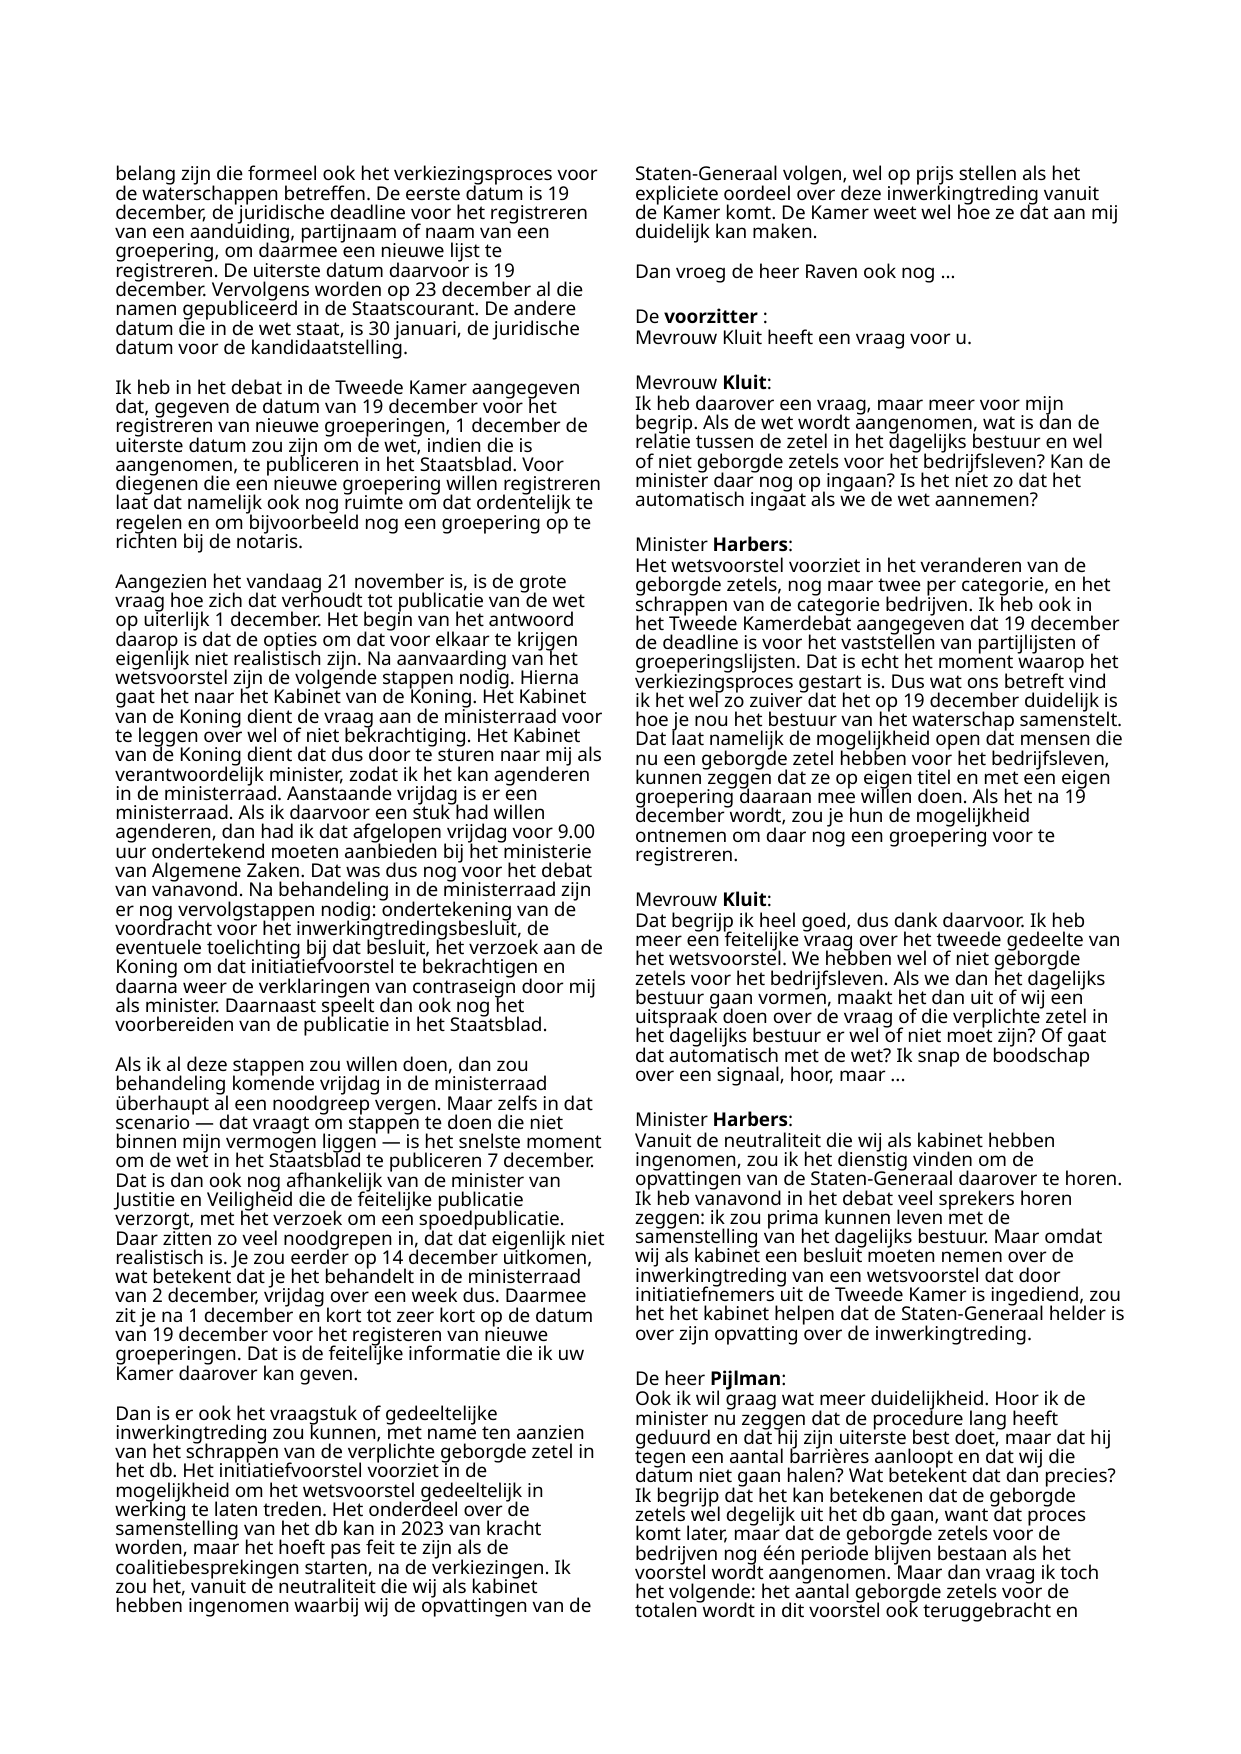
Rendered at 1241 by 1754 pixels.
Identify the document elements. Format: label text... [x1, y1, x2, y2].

text Dan vroeg de heer Raven ook nog … [635, 263, 1125, 282]
text Ik heb daarover een vraag, maar meer voor mijn begrip. Als de wet wordt aangenomen, wat is dan de relatie tussen de zetel in het dagelijks bestuur en wel of niet geborgde zetels voor het bedrijfsleven? Kan de minister daar nog op ingaan? Is het niet zo dat het automatisch ingaat als we de wet aannemen? [635, 395, 1125, 510]
text Vanuit de neutraliteit die wij als kabinet hebben ingenomen, zou ik het dienstig vinden om de opvattingen van de Staten-Generaal daarover te horen. Ik heb vanavond in het debat veel sprekers horen zeggen: ik zou prima kunnen leven met de samenstelling van het dagelijks bestuur. Maar omdat wij als kabinet een besluit moeten nemen over de inwerkingtreding van een wetsvoorstel dat door initiatiefnemers uit de Tweede Kamer is ingediend, zou het het kabinet helpen dat de Staten-Generaal helder is over zijn opvatting over de inwerkingtreding. [635, 1132, 1125, 1344]
text Dan is er ook het vraagstuk of gedeeltelijke inwerkingtreding zou kunnen, met name ten aanzien van het schrappen van de verplichte geborgde zetel in het db. Het initiatiefvoorstel voorziet in de mogelijkheid om het wetsvoorstel gedeeltelijk in werking te laten treden. Het onderdeel over de samenstelling van het db kan in 2023 van kracht worden, maar het hoeft pas feit te zijn als de coalitiebesprekingen starten, na de verkiezingen. Ik zou het, vanuit de neutraliteit die wij als kabinet hebben ingenomen waarbij wij de opvattingen van de [115, 1404, 605, 1616]
text Mevrouw Kluit heeft een vraag voor u. [635, 329, 1125, 348]
text Staten-Generaal volgen, wel op prijs stellen als het expliciete oordeel over deze inwerkingtreding vanuit de Kamer komt. De Kamer weet wel hoe ze dat aan mij duidelijk kan maken. [635, 165, 1125, 242]
text Minister Harbers: [635, 1106, 1125, 1132]
text De voorzitter : [635, 303, 1125, 329]
text Dat begrijp ik heel goed, dus dank daarvoor. Ik heb meer een feitelijke vraag over het tweede gedeelte van het wetsvoorstel. We hebben wel of niet geborgde zetels voor het bedrijfsleven. Als we dan het dagelijks bestuur gaan vormen, maakt het dan uit of wij een uitspraak doen over de vraag of die verplichte zetel in het dagelijks bestuur er wel of niet moet zijn? Of gaat dat automatisch met de wet? Ik snap de boodschap over een signaal, hoor, maar ... [635, 912, 1125, 1085]
text belang zijn die formeel ook het verkiezingsproces voor de waterschappen betreffen. De eerste datum is 19 december, de juridische deadline voor het registreren van een aanduiding, partijnaam of naam van een groepering, om daarmee een nieuwe lijst te registreren. De uiterste datum daarvoor is 19 december. Vervolgens worden op 23 december al die namen gepubliceerd in de Staatscourant. De andere datum die in de wet staat, is 30 januari, de juridische datum voor de kandidaatstelling. [115, 165, 605, 358]
text Mevrouw Kluit: [635, 886, 1125, 912]
text Als ik al deze stappen zou willen doen, dan zou behandeling komende vrijdag in de ministerraad überhaupt al een noodgreep vergen. Maar zelfs in dat scenario — dat vraagt om stappen te doen die niet binnen mijn vermogen liggen — is het snelste moment om de wet in het Staatsblad te publiceren 7 december. Dat is dan ook nog afhankelijk van de minister van Justitie en Veiligheid die de feitelijke publicatie verzorgt, met het verzoek om een spoedpublicatie. Daar zitten zo veel noodgrepen in, dat dat eigenlijk niet realistisch is. Je zou eerder op 14 december uitkomen, wat betekent dat je het behandelt in de ministerraad van 2 december, vrijdag over een week dus. Daarmee zit je na 1 december en kort tot zeer kort op de datum van 19 december voor het registeren van nieuwe groeperingen. Dat is de feitelijke informatie die ik uw Kamer daarover kan geven. [115, 1056, 605, 1384]
text Minister Harbers: [635, 531, 1125, 557]
text Aangezien het vandaag 21 november is, is de grote vraag hoe zich dat verhoudt tot publicatie van de wet op uiterlijk 1 december. Het begin van het antwoord daarop is dat de opties om dat voor elkaar te krijgen eigenlijk niet realistisch zijn. Na aanvaarding van het wetsvoorstel zijn de volgende stappen nodig. Hierna gaat het naar het Kabinet van de Koning. Het Kabinet van de Koning dient de vraag aan de ministerraad voor te leggen over wel of niet bekrachtiging. Het Kabinet van de Koning dient dat dus door te sturen naar mij als verantwoordelijk minister, zodat ik het kan agenderen in de ministerraad. Aanstaande vrijdag is er een ministerraad. Als ik daarvoor een stuk had willen agenderen, dan had ik dat afgelopen vrijdag voor 9.00 uur ondertekend moeten aanbieden bij het ministerie van Algemene Zaken. Dat was dus nog voor het debat van vanavond. Na behandeling in de ministerraad zijn er nog vervolgstappen nodig: ondertekening van de voordracht voor het inwerkingtredingsbesluit, de eventuele toelichting bij dat besluit, het verzoek aan de Koning om dat initiatiefvoorstel te bekrachtigen en daarna weer de verklaringen van contraseign door mij als minister. Daarnaast speelt dan ook nog het voorbereiden van de publicatie in het Staatsblad. [115, 573, 605, 1035]
text Ook ik wil graag wat meer duidelijkheid. Hoor ik de minister nu zeggen dat de procedure lang heeft geduurd en dat hij zijn uiterste best doet, maar dat hij tegen een aantal barrières aanloopt en dat wij die datum niet gaan halen? Wat betekent dat dan precies? Ik begrijp dat het kan betekenen dat de geborgde zetels wel degelijk uit het db gaan, want dat proces komt later, maar dat de geborgde zetels voor de bedrijven nog één periode blijven bestaan als het voorstel wordt aangenomen. Maar dan vraag ik toch het volgende: het aantal geborgde zetels voor de totalen wordt in dit voorstel ook teruggebracht en [635, 1390, 1125, 1622]
text Het wetsvoorstel voorziet in het veranderen van de geborgde zetels, nog maar twee per categorie, en het schrappen van de categorie bedrijven. Ik heb ook in het Tweede Kamerdebat aangegeven dat 19 december de deadline is voor het vaststellen van partijlijsten of groeperingslijsten. Dat is echt het moment waarop het verkiezingsproces gestart is. Dus wat ons betreft vind ik het wel zo zuiver dat het op 19 december duidelijk is hoe je nou het bestuur van het waterschap samenstelt. Dat laat namelijk de mogelijkheid open dat mensen die nu een geborgde zetel hebben voor het bedrijfsleven, kunnen zeggen dat ze op eigen titel en met een eigen groepering daaraan mee willen doen. Als het na 19 december wordt, zou je hun de mogelijkheid ontnemen om daar nog een groepering voor te registreren. [635, 557, 1125, 865]
text Mevrouw Kluit: [635, 369, 1125, 395]
text De heer Pijlman: [635, 1365, 1125, 1390]
text Ik heb in het debat in de Tweede Kamer aangegeven dat, gegeven de datum van 19 december voor het registreren van nieuwe groeperingen, 1 december de uiterste datum zou zijn om de wet, indien die is aangenomen, te publiceren in het Staatsblad. Voor diegenen die een nieuwe groepering willen registreren laat dat namelijk ook nog ruimte om dat ordentelijk te regelen en om bijvoorbeeld nog een groepering op te richten bij de notaris. [115, 379, 605, 552]
